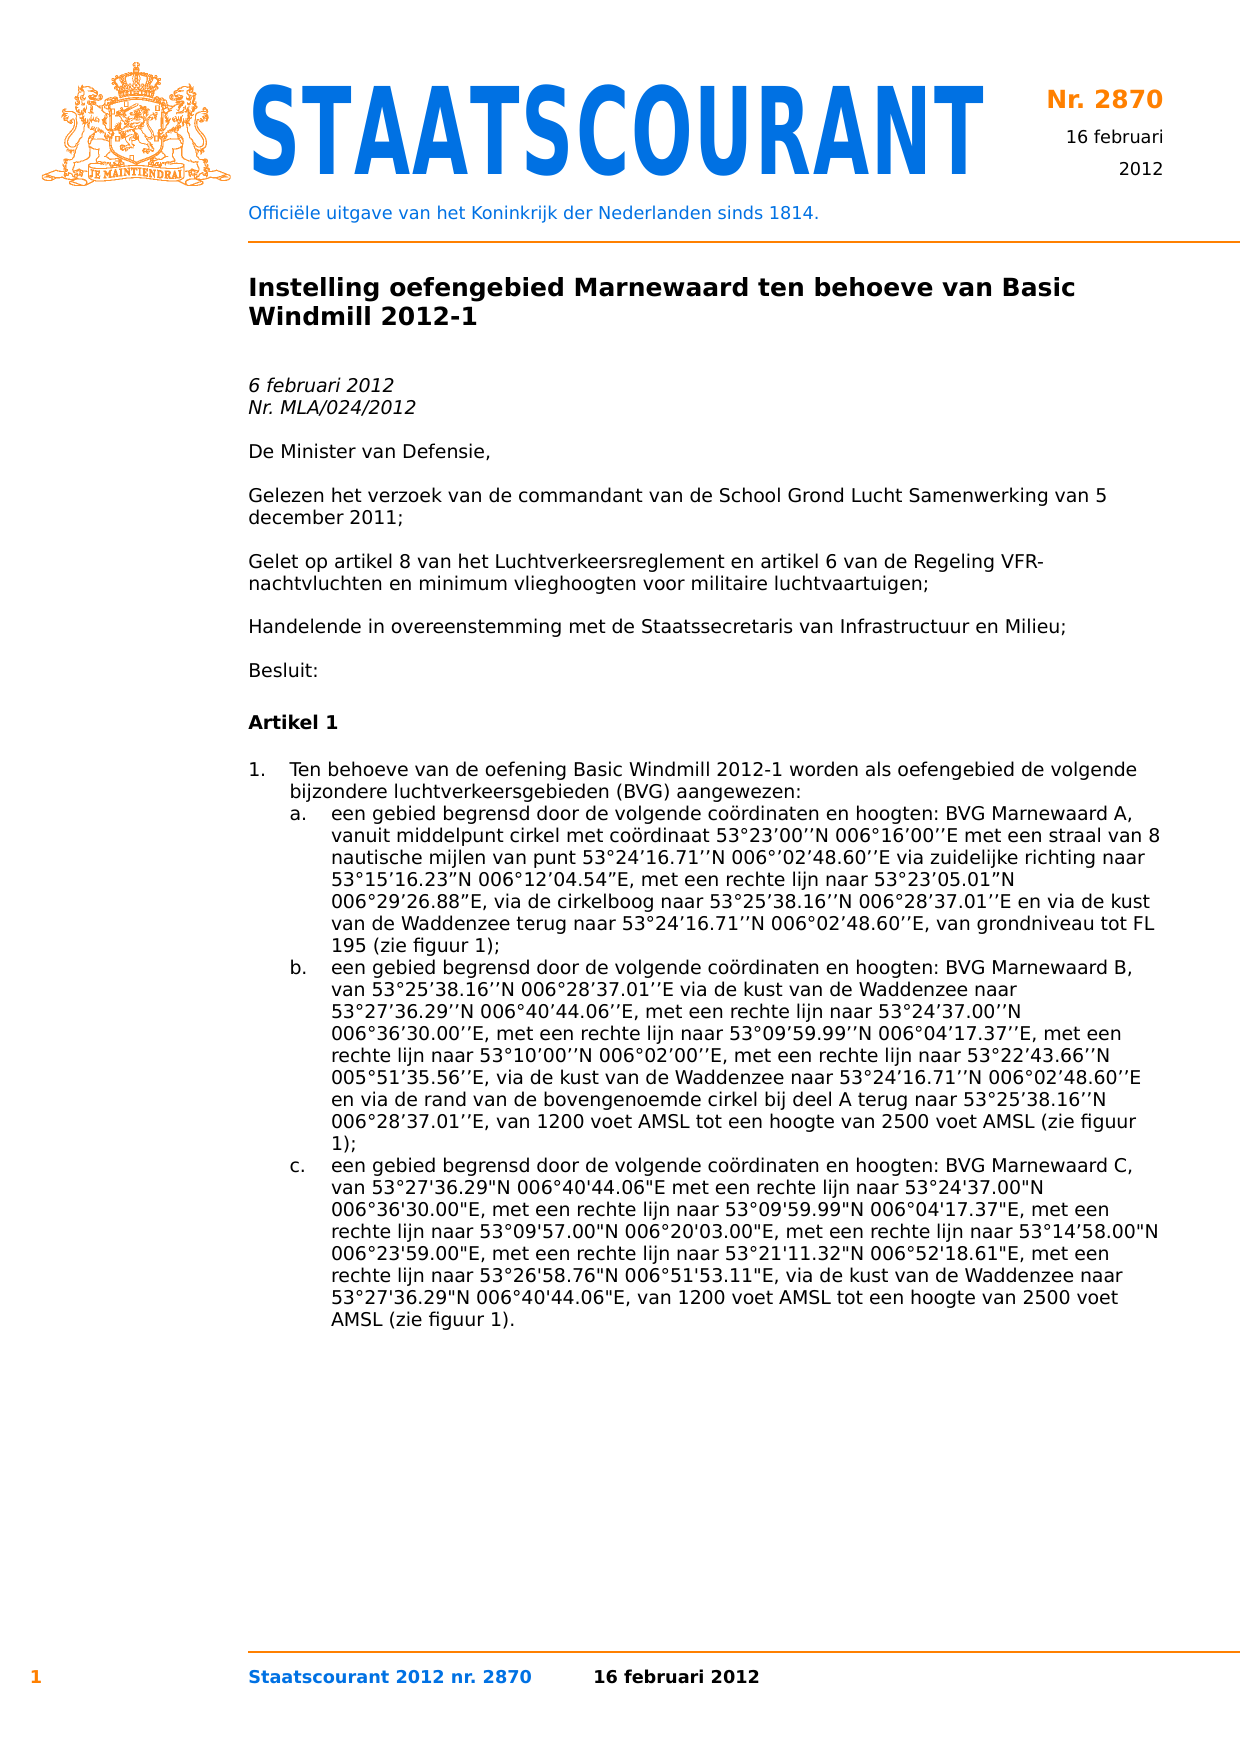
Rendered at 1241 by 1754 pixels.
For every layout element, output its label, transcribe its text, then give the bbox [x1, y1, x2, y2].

text Besluit: [248, 660, 1163, 682]
table_cell 2012 [998, 153, 1240, 203]
text De Minister van Defensie, [248, 441, 1163, 463]
table_header STAATSCOURANT [248, 62, 998, 203]
text c. een gebied begrensd door de volgende coördinaten en hoogten: BVG Marnewaard C, van 53°27'36.29"N 006°40'44.06"E met een rechte lijn naar 53°24'37.00"N 006°36'30.00"E, met een rechte lijn naar 53°09'59.99"N 006°04'17.37"E, met een rechte lijn naar 53°09'57.00"N 006°20'03.00"E, met een rechte lijn naar 53°14’58.00"N 006°23'59.00"E, met een rechte lijn naar 53°21'11.32"N 006°52'18.61"E, met een rechte lijn naar 53°26'58.76"N 006°51'53.11"E, via de kust van de Waddenzee naar 53°27'36.29"N 006°40'44.06"E, van 1200 voet AMSL tot een hoogte van 2500 voet AMSL (zie figuur 1). [289, 1155, 1163, 1331]
text Handelende in overeenstemming met de Staatssecretaris van Infrastructuur en Milieu; [248, 616, 1163, 638]
picture [41, 62, 231, 186]
text 1. Ten behoeve van de oefening Basic Windmill 2012-1 worden als oefengebied de volgende bijzondere luchtverkeersgebieden (BVG) aangewezen: [248, 759, 1163, 803]
table_header Nr. 2870 [998, 62, 1240, 121]
table_cell 16 februari [998, 121, 1240, 153]
table_cell Officiële uitgave van het Koninkrijk der Nederlanden sinds 1814. [248, 203, 1240, 241]
text a. een gebied begrensd door de volgende coördinaten en hoogten: BVG Marnewaard A, vanuit middelpunt cirkel met coördinaat 53°23’00’’N 006°16’00’’E met een straal van 8 nautische mijlen van punt 53°24’16.71’’N 006°’02’48.60’’E via zuidelijke richting naar 53°15’16.23”N 006°12’04.54”E, met een rechte lijn naar 53°23’05.01”N 006°29’26.88”E, via de cirkelboog naar 53°25’38.16’’N 006°28’37.01’’E en via de kust van de Waddenzee terug naar 53°24’16.71’’N 006°02’48.60’’E, van grondniveau tot FL 195 (zie figuur 1); [289, 803, 1163, 957]
text Gelezen het verzoek van de commandant van de School Grond Lucht Samenwerking van 5 december 2011; [248, 485, 1163, 529]
subtitle Instelling oefengebied Marnewaard ten behoeve van Basic Windmill 2012-1 [248, 273, 1163, 331]
text Nr. MLA/024/2012 [248, 397, 1163, 419]
subtitle Artikel 1 [248, 712, 1163, 734]
table_header [25, 62, 248, 241]
text Gelet op artikel 8 van het Luchtverkeersreglement en artikel 6 van de Regeling VFR-nachtvluchten en minimum vlieghoogten voor militaire luchtvaartuigen; [248, 551, 1163, 594]
text b. een gebied begrensd door de volgende coördinaten en hoogten: BVG Marnewaard B, van 53°25’38.16’’N 006°28’37.01’’E via de kust van de Waddenzee naar 53°27’36.29’’N 006°40’44.06’’E, met een rechte lijn naar 53°24’37.00’’N 006°36’30.00’’E, met een rechte lijn naar 53°09’59.99’’N 006°04’17.37’’E, met een rechte lijn naar 53°10’00’’N 006°02’00’’E, met een rechte lijn naar 53°22’43.66’’N 005°51’35.56’’E, via de kust van de Waddenzee naar 53°24’16.71’’N 006°02’48.60’’E en via de rand van de bovengenoemde cirkel bij deel A terug naar 53°25’38.16’’N 006°28’37.01’’E, van 1200 voet AMSL tot een hoogte van 2500 voet AMSL (zie figuur 1); [289, 957, 1163, 1155]
text 6 februari 2012 [248, 375, 1163, 397]
